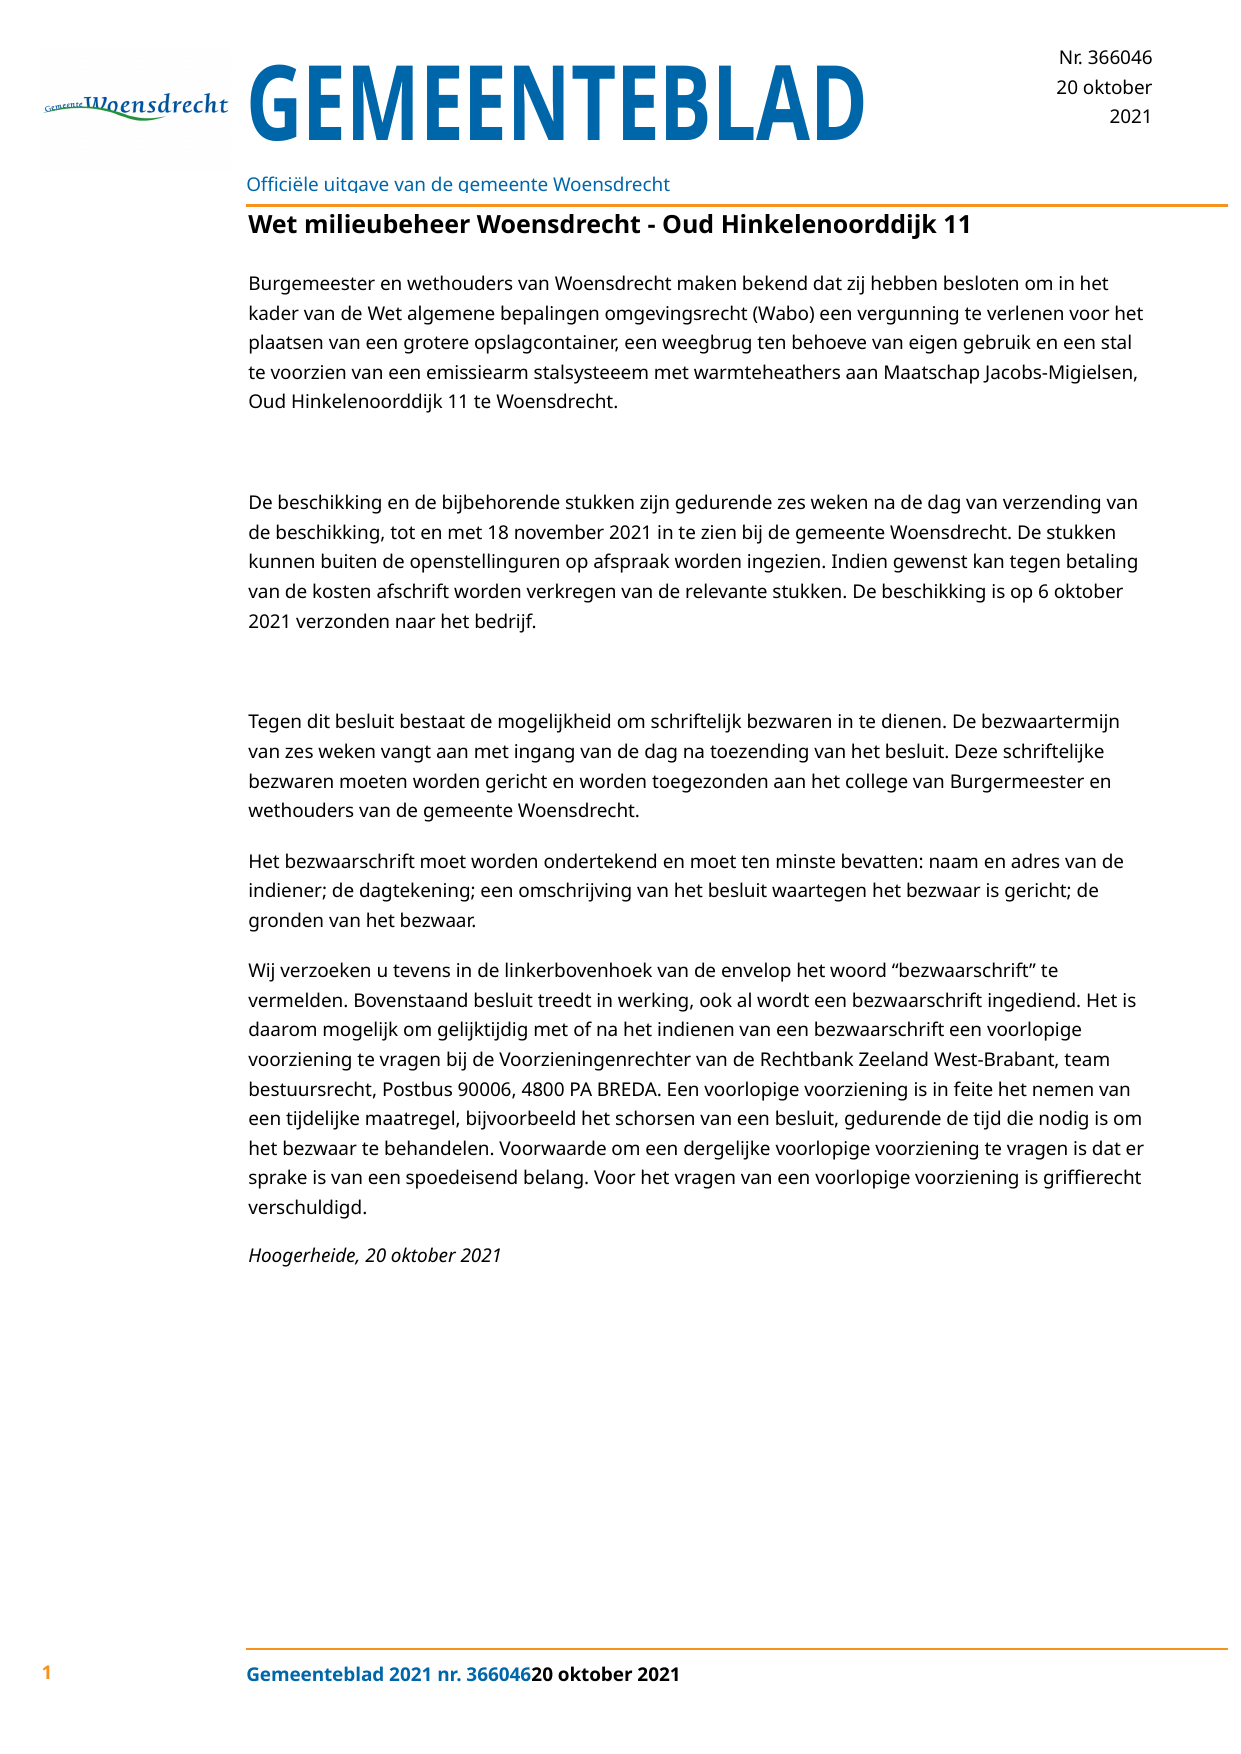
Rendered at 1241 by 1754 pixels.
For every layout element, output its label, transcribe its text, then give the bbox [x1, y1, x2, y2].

text Tegen dit besluit bestaat de mogelijkheid om schriftelijk bezwaren in te dienen. De bezwaartermijn van zes weken vangt aan met ingang van de dag na toezending van het besluit. Deze schriftelijke bezwaren moeten worden gericht en worden toegezonden aan het college van Burgermeester en wethouders van de gemeente Woensdrecht. [248, 709, 1152, 823]
picture [41, 47, 231, 172]
text Hoogerheide, 20 oktober 2021 [248, 1242, 1152, 1268]
text Het bezwaarschrift moet worden ondertekend en moet ten minste bevatten: naam en adres van de indiener; de dagtekening; een omschrijving van het besluit waartegen het bezwaar is gericht; de gronden van het bezwaar. [248, 848, 1152, 933]
text Wij verzoeken u tevens in de linkerbovenhoek van de envelop het woord “bezwaarschrift” te vermelden. Bovenstaand besluit treedt in werking, ook al wordt een bezwaarschrift ingediend. Het is daarom mogelijk om gelijktijdig met of na het indienen van een bezwaarschrift een voorlopige voorziening te vragen bij de Voorzieningenrechter van de Rechtbank Zeeland West-Brabant, team bestuursrecht, Postbus 90006, 4800 PA BREDA. Een voorlopige voorziening is in feite het nemen van een tijdelijke maatregel, bijvoorbeeld het schorsen van een besluit, gedurende de tijd die nodig is om het bezwaar te behandelen. Voorwaarde om een dergelijke voorlopige voorziening te vragen is dat er sprake is van een spoedeisend belang. Voor het vragen van een voorlopige voorziening is griffierecht verschuldigd. [248, 957, 1152, 1220]
text Burgemeester en wethouders van Woensdrecht maken bekend dat zij hebben besloten om in het kader van de Wet algemene bepalingen omgevingsrecht (Wabo) een vergunning te verlenen voor het plaatsen van een grotere opslagcontainer, een weegbrug ten behoeve van eigen gebruik en een stal te voorzien van een emissiearm stalsysteeem met warmteheathers aan Maatschap Jacobs-Migielsen, Oud Hinkelenoorddijk 11 te Woensdrecht. [248, 270, 1152, 414]
text Wet milieubeheer Woensdrecht - Oud Hinkelenoorddijk 11 [248, 207, 1152, 241]
text De beschikking en de bijbehorende stukken zijn gedurende zes weken na de dag van verzending van de beschikking, tot en met 18 november 2021 in te zien bij de gemeente Woensdrecht. De stukken kunnen buiten de openstellinguren op afspraak worden ingezien. Indien gewenst kan tegen betaling van de kosten afschrift worden verkregen van de relevante stukken. De beschikking is op 6 oktober 2021 verzonden naar het bedrijf. [248, 489, 1152, 633]
